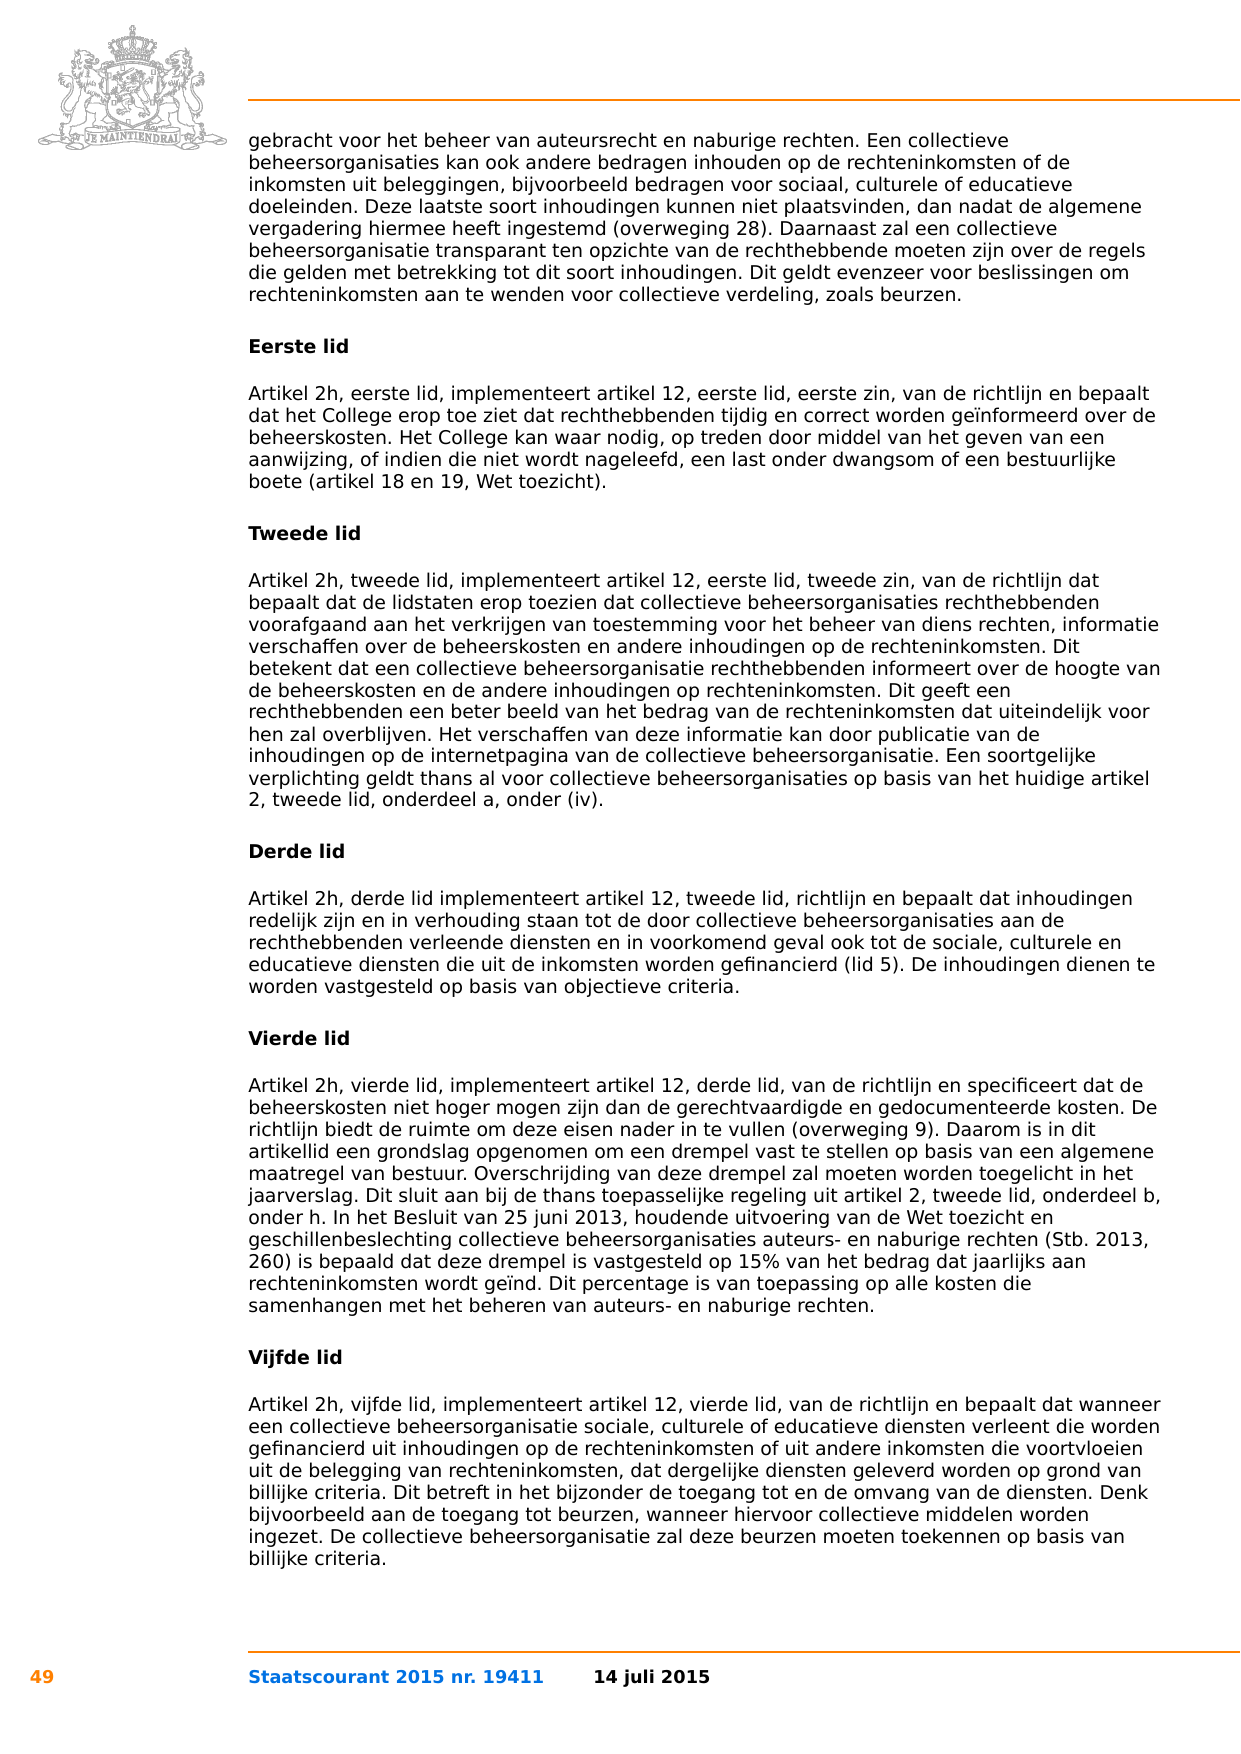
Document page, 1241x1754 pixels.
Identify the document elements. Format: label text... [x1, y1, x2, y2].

picture [38, 25, 227, 150]
text Artikel 2h, derde lid implementeert artikel 12, tweede lid, richtlijn en bepaalt dat inhoudingen redelijk zijn en in verhouding staan tot de door collectieve beheersorganisaties aan de rechthebbenden verleende diensten en in voorkomend geval ook tot de sociale, culturele en educatieve diensten die uit de inkomsten worden gefinancierd (lid 5). De inhoudingen dienen te worden vastgesteld op basis van objectieve criteria. [248, 888, 1163, 998]
subtitle Derde lid [248, 841, 1163, 863]
subtitle Tweede lid [248, 523, 1163, 544]
text Artikel 2h, tweede lid, implementeert artikel 12, eerste lid, tweede zin, van de richtlijn dat bepaalt dat de lidstaten erop toezien dat collectieve beheersorganisaties rechthebbenden voorafgaand aan het verkrijgen van toestemming voor het beheer van diens rechten, informatie verschaffen over de beheerskosten en andere inhoudingen op de rechteninkomsten. Dit betekent dat een collectieve beheersorganisatie rechthebbenden informeert over de hoogte van de beheerskosten en de andere inhoudingen op rechteninkomsten. Dit geeft een rechthebbenden een beter beeld van het bedrag van de rechteninkomsten dat uiteindelijk voor hen zal overblijven. Het verschaffen van deze informatie kan door publicatie van de inhoudingen op de internetpagina van de collectieve beheersorganisatie. Een soortgelijke verplichting geldt thans al voor collectieve beheersorganisaties op basis van het huidige artikel 2, tweede lid, onderdeel a, onder (iv). [248, 569, 1163, 811]
subtitle Vierde lid [248, 1028, 1163, 1050]
text Artikel 2h, vijfde lid, implementeert artikel 12, vierde lid, van de richtlijn en bepaalt dat wanneer een collectieve beheersorganisatie sociale, culturele of educatieve diensten verleent die worden gefinancierd uit inhoudingen op de rechteninkomsten of uit andere inkomsten die voortvloeien uit de belegging van rechteninkomsten, dat dergelijke diensten geleverd worden op grond van billijke criteria. Dit betreft in het bijzonder de toegang tot en de omvang van de diensten. Denk bijvoorbeeld aan de toegang tot beurzen, wanneer hiervoor collectieve middelen worden ingezet. De collectieve beheersorganisatie zal deze beurzen moeten toekennen op basis van billijke criteria. [248, 1394, 1163, 1570]
subtitle Vijfde lid [248, 1347, 1163, 1369]
subtitle Eerste lid [248, 336, 1163, 358]
text gebracht voor het beheer van auteursrecht en naburige rechten. Een collectieve beheersorganisaties kan ook andere bedragen inhouden op de rechteninkomsten of de inkomsten uit beleggingen, bijvoorbeeld bedragen voor sociaal, culturele of educatieve doeleinden. Deze laatste soort inhoudingen kunnen niet plaatsvinden, dan nadat de algemene vergadering hiermee heeft ingestemd (overweging 28). Daarnaast zal een collectieve beheersorganisatie transparant ten opzichte van de rechthebbende moeten zijn over de regels die gelden met betrekking tot dit soort inhoudingen. Dit geldt evenzeer voor beslissingen om rechteninkomsten aan te wenden voor collectieve verdeling, zoals beurzen. [248, 130, 1163, 306]
text Artikel 2h, vierde lid, implementeert artikel 12, derde lid, van de richtlijn en specificeert dat de beheerskosten niet hoger mogen zijn dan de gerechtvaardigde en gedocumenteerde kosten. De richtlijn biedt de ruimte om deze eisen nader in te vullen (overweging 9). Daarom is in dit artikellid een grondslag opgenomen om een drempel vast te stellen op basis van een algemene maatregel van bestuur. Overschrijding van deze drempel zal moeten worden toegelicht in het jaarverslag. Dit sluit aan bij de thans toepasselijke regeling uit artikel 2, tweede lid, onderdeel b, onder h. In het Besluit van 25 juni 2013, houdende uitvoering van de Wet toezicht en geschillenbeslechting collectieve beheersorganisaties auteurs- en naburige rechten (Stb. 2013, 260) is bepaald dat deze drempel is vastgesteld op 15% van het bedrag dat jaarlijks aan rechteninkomsten wordt geïnd. Dit percentage is van toepassing op alle kosten die samenhangen met het beheren van auteurs- en naburige rechten. [248, 1075, 1163, 1317]
text Artikel 2h, eerste lid, implementeert artikel 12, eerste lid, eerste zin, van de richtlijn en bepaalt dat het College erop toe ziet dat rechthebbenden tijdig en correct worden geïnformeerd over de beheerskosten. Het College kan waar nodig, op treden door middel van het geven van een aanwijzing, of indien die niet wordt nageleefd, een last onder dwangsom of een bestuurlijke boete (artikel 18 en 19, Wet toezicht). [248, 383, 1163, 493]
